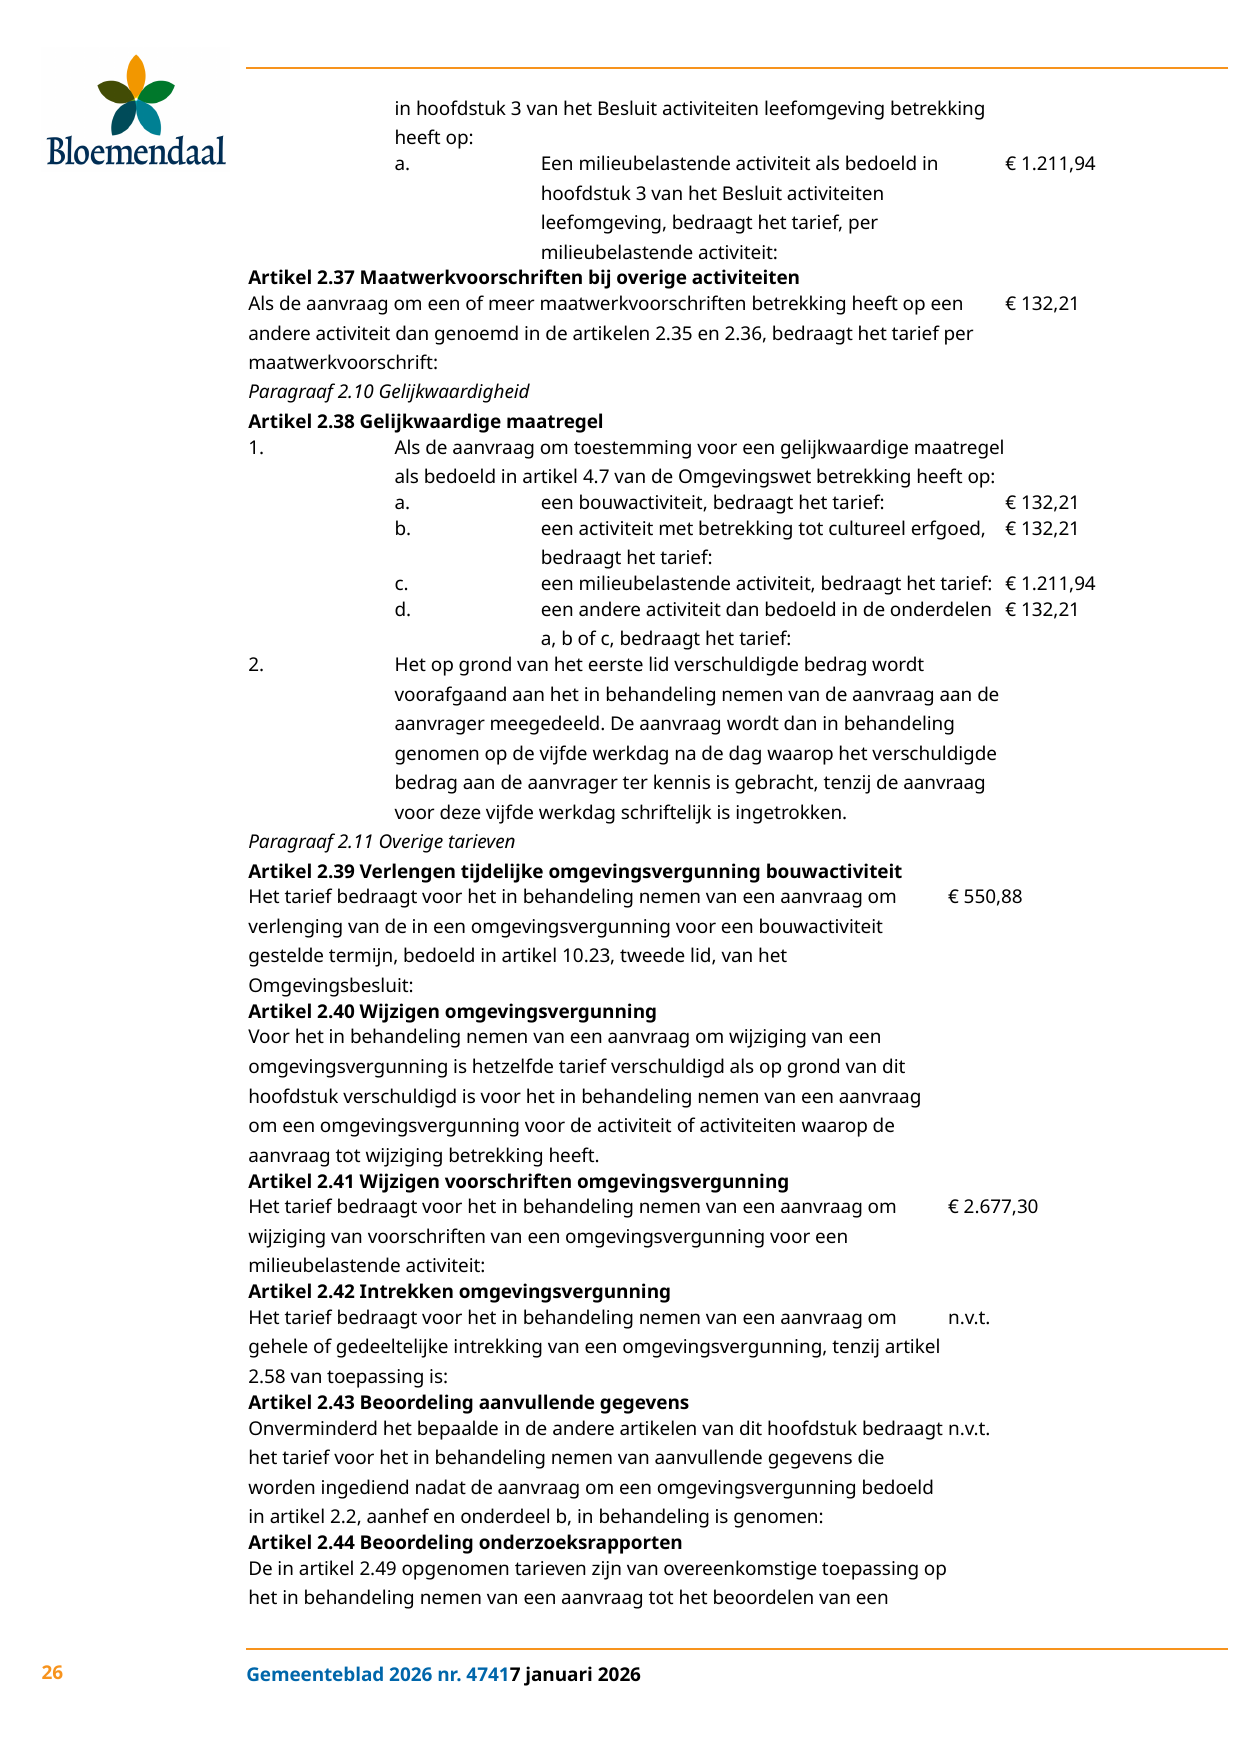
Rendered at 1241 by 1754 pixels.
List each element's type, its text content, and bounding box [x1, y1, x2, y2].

table_cell € 1.211,94 [1005, 570, 1152, 596]
table_cell een activiteit met betrekking tot cultureel erfgoed, bedraagt het tarief: [541, 515, 1005, 570]
table_cell [948, 1389, 1152, 1415]
table_cell [948, 1024, 1152, 1168]
table_cell € 132,21 [1005, 489, 1152, 515]
table_header [1005, 408, 1152, 434]
table_cell a. [394, 150, 541, 264]
table_cell € 1.211,94 [1005, 150, 1152, 264]
table_cell [248, 515, 394, 570]
table_cell Het tarief bedraagt voor het in behandeling nemen van een aanvraag om gehele of gedeeltelijke intrekking van een omgevingsvergunning, tenzij artikel 2.58 van toepassing is: [248, 1304, 948, 1389]
table_header Artikel 2.39 Verlengen tijdelijke omgevingsvergunning bouwactiviteit [248, 858, 948, 883]
table_cell [1005, 95, 1152, 150]
table_cell Artikel 2.44 Beoordeling onderzoeksrapporten [248, 1529, 948, 1555]
table_cell [248, 95, 394, 150]
table_cell a. [394, 489, 541, 515]
table_cell Artikel 2.41 Wijzigen voorschriften omgevingsvergunning [248, 1168, 948, 1193]
table_cell [948, 1529, 1152, 1555]
table_cell [948, 1555, 1152, 1610]
table_cell Voor het in behandeling nemen van een aanvraag om wijziging van een omgevingsvergunning is hetzelfde tarief verschuldigd als op grond van dit hoofdstuk verschuldigd is voor het in behandeling nemen van een aanvraag om een omgevingsvergunning voor de activiteit of activiteiten waarop de aanvraag tot wijziging betrekking heeft. [248, 1024, 948, 1168]
table_cell Onverminderd het bepaalde in de andere artikelen van dit hoofdstuk bedraagt het tarief voor het in behandeling nemen van aanvullende gegevens die worden ingediend nadat de aanvraag om een omgevingsvergunning bedoeld in artikel 2.2, aanhef en onderdeel b, in behandeling is genomen: [248, 1415, 948, 1529]
table_cell Het op grond van het eerste lid verschuldigde bedrag wordt voorafgaand aan het in behandeling nemen van de aanvraag aan de aanvrager meegedeeld. De aanvraag wordt dan in behandeling genomen op de vijfde werkdag na de dag waarop het verschuldigde bedrag aan de aanvrager ter kennis is gebracht, tenzij de aanvraag voor deze vijfde werkdag schriftelijk is ingetrokken. [394, 651, 1005, 825]
table_cell Als de aanvraag om toestemming voor een gelijkwaardige maatregel als bedoeld in artikel 4.7 van de Omgevingswet betrekking heeft op: [394, 434, 1005, 489]
table_cell [948, 1279, 1152, 1304]
table_cell [1005, 265, 1152, 290]
table_header Artikel 2.38 Gelijkwaardige maatregel [248, 408, 1005, 434]
table_cell De in artikel 2.49 opgenomen tarieven zijn van overeenkomstige toepassing op het in behandeling nemen van een aanvraag tot het beoordelen van een [248, 1555, 948, 1610]
table_header [948, 858, 1152, 883]
table_cell c. [394, 570, 541, 596]
table_cell Artikel 2.37 Maatwerkvoorschriften bij overige activiteiten [248, 265, 1005, 290]
table_cell [948, 1168, 1152, 1193]
table_cell n.v.t. [948, 1304, 1152, 1389]
table_cell [1005, 434, 1152, 489]
table_cell [248, 150, 394, 264]
table_cell Het tarief bedraagt voor het in behandeling nemen van een aanvraag om wijziging van voorschriften van een omgevingsvergunning voor een milieubelastende activiteit: [248, 1194, 948, 1278]
table_cell € 132,21 [1005, 515, 1152, 570]
table_cell Het tarief bedraagt voor het in behandeling nemen van een aanvraag om verlenging van de in een omgevingsvergunning voor een bouwactiviteit gestelde termijn, bedoeld in artikel 10.23, tweede lid, van het Omgevingsbesluit: [248, 884, 948, 998]
table_cell n.v.t. [948, 1415, 1152, 1529]
table_cell Artikel 2.43 Beoordeling aanvullende gegevens [248, 1389, 948, 1415]
table_cell Een milieubelastende activiteit als bedoeld in hoofdstuk 3 van het Besluit activiteiten leefomgeving, bedraagt het tarief, per milieubelastende activiteit: [541, 150, 1005, 264]
table_cell € 2.677,30 [948, 1194, 1152, 1278]
text Paragraaf 2.10 Gelijkwaardigheid [248, 378, 1152, 404]
table_cell een andere activiteit dan bedoeld in de onderdelen a, b of c, bedraagt het tarief: [541, 596, 1005, 651]
table_cell b. [394, 515, 541, 570]
table_cell 1. [248, 434, 394, 489]
table_cell € 550,88 [948, 884, 1152, 998]
table_cell € 132,21 [1005, 596, 1152, 651]
table_cell [248, 596, 394, 651]
table_cell in hoofdstuk 3 van het Besluit activiteiten leefomgeving betrekking heeft op: [394, 95, 1005, 150]
text Paragraaf 2.11 Overige tarieven [248, 828, 1152, 854]
table_cell [248, 570, 394, 596]
table_cell [248, 489, 394, 515]
table_cell een milieubelastende activiteit, bedraagt het tarief: [541, 570, 1005, 596]
table_cell € 132,21 [1005, 290, 1152, 375]
table_cell Als de aanvraag om een of meer maatwerkvoorschriften betrekking heeft op een andere activiteit dan genoemd in de artikelen 2.35 en 2.36, bedraagt het tarief per maatwerkvoorschrift: [248, 290, 1005, 375]
table_cell Artikel 2.42 Intrekken omgevingsvergunning [248, 1279, 948, 1304]
table_cell een bouwactiviteit, bedraagt het tarief: [541, 489, 1005, 515]
picture [41, 47, 231, 172]
table_cell d. [394, 596, 541, 651]
table_cell Artikel 2.40 Wijzigen omgevingsvergunning [248, 998, 948, 1024]
table_cell [1005, 651, 1152, 825]
table_cell 2. [248, 651, 394, 825]
table_cell [948, 998, 1152, 1024]
